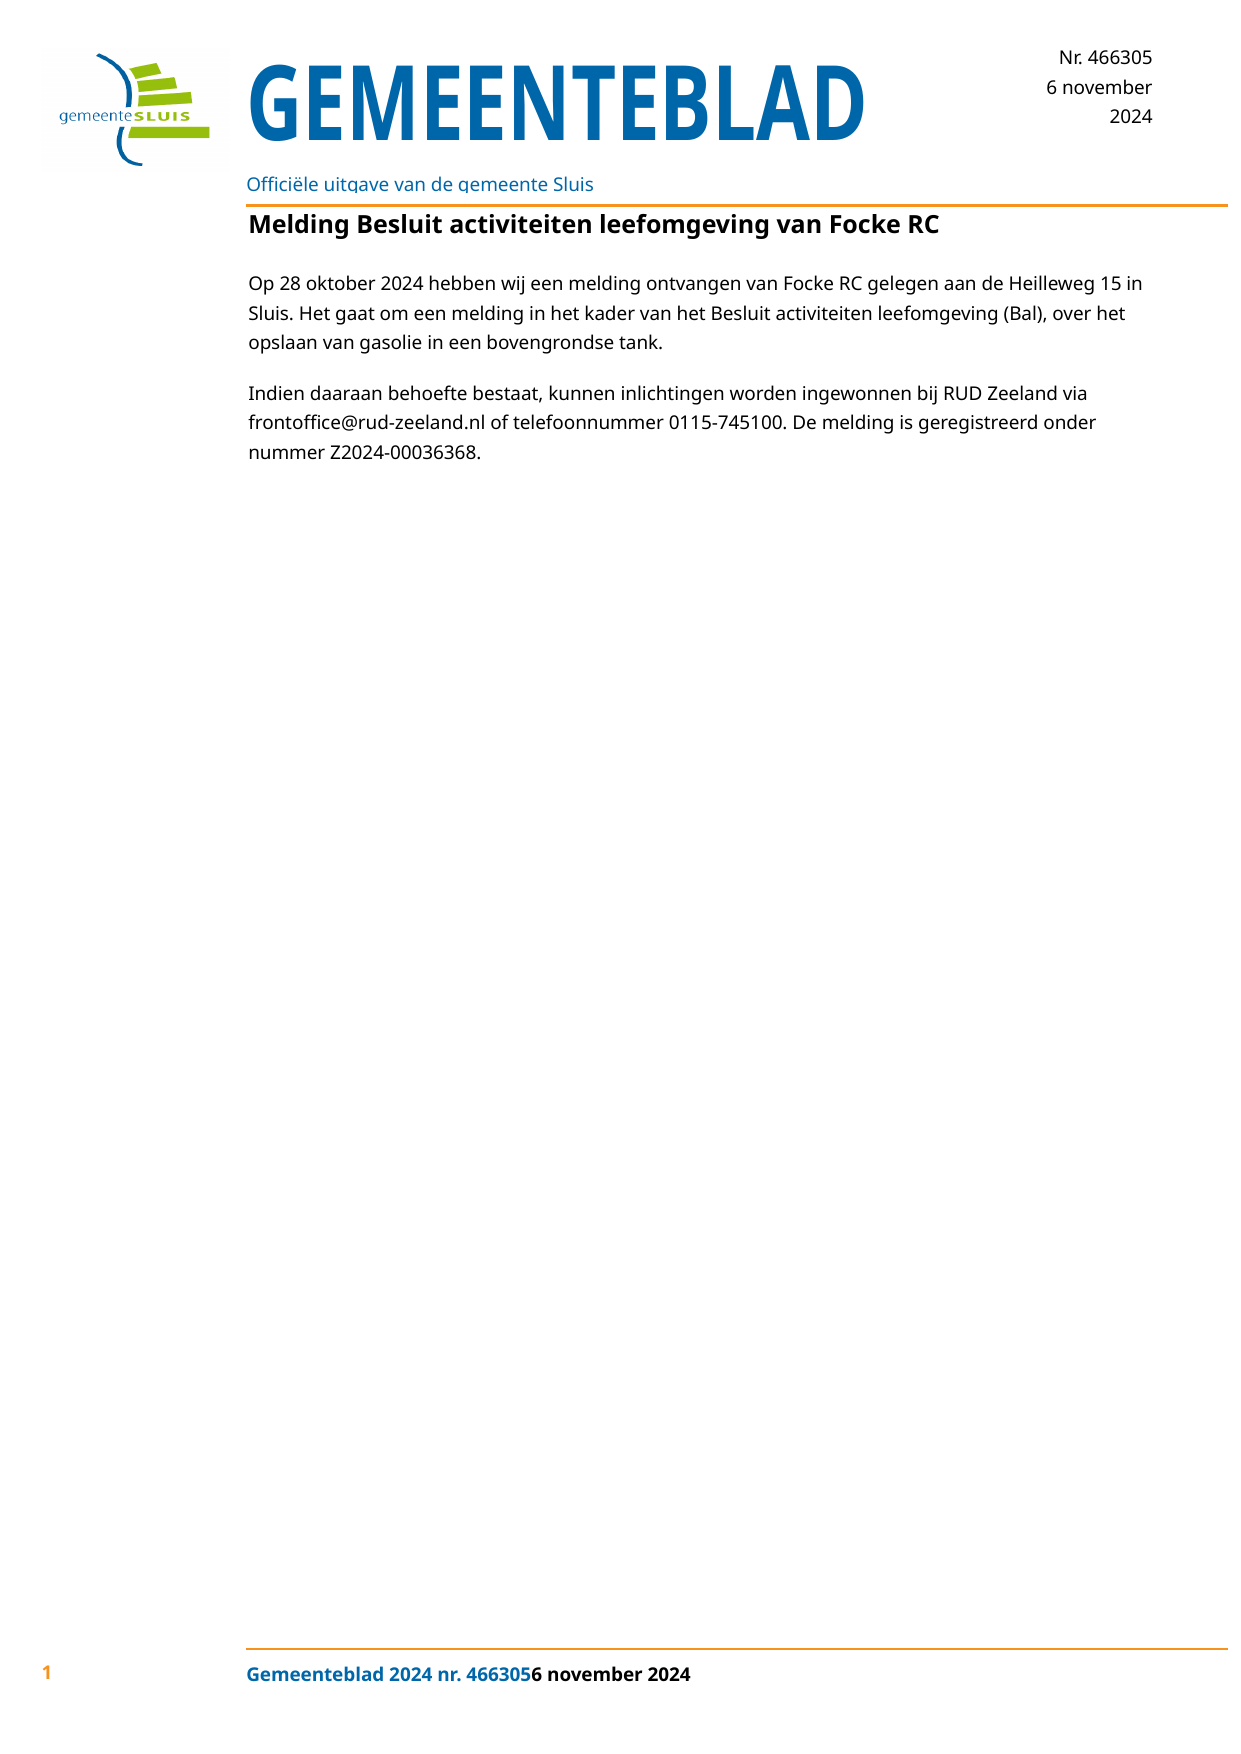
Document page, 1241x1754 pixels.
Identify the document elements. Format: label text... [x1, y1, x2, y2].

text Melding Besluit activiteiten leefomgeving van Focke RC [248, 207, 1152, 241]
text Indien daaraan behoefte bestaat, kunnen inlichtingen worden ingewonnen bij RUD Zeeland via frontoffice@rud-zeeland.nl of telefoonnummer 0115-745100. De melding is geregistreerd onder nummer Z2024-00036368. [248, 380, 1152, 465]
picture [41, 47, 231, 172]
text Op 28 oktober 2024 hebben wij een melding ontvangen van Focke RC gelegen aan de Heilleweg 15 in Sluis. Het gaat om een melding in het kader van het Besluit activiteiten leefomgeving (Bal), over het opslaan van gasolie in een bovengrondse tank. [248, 270, 1152, 355]
